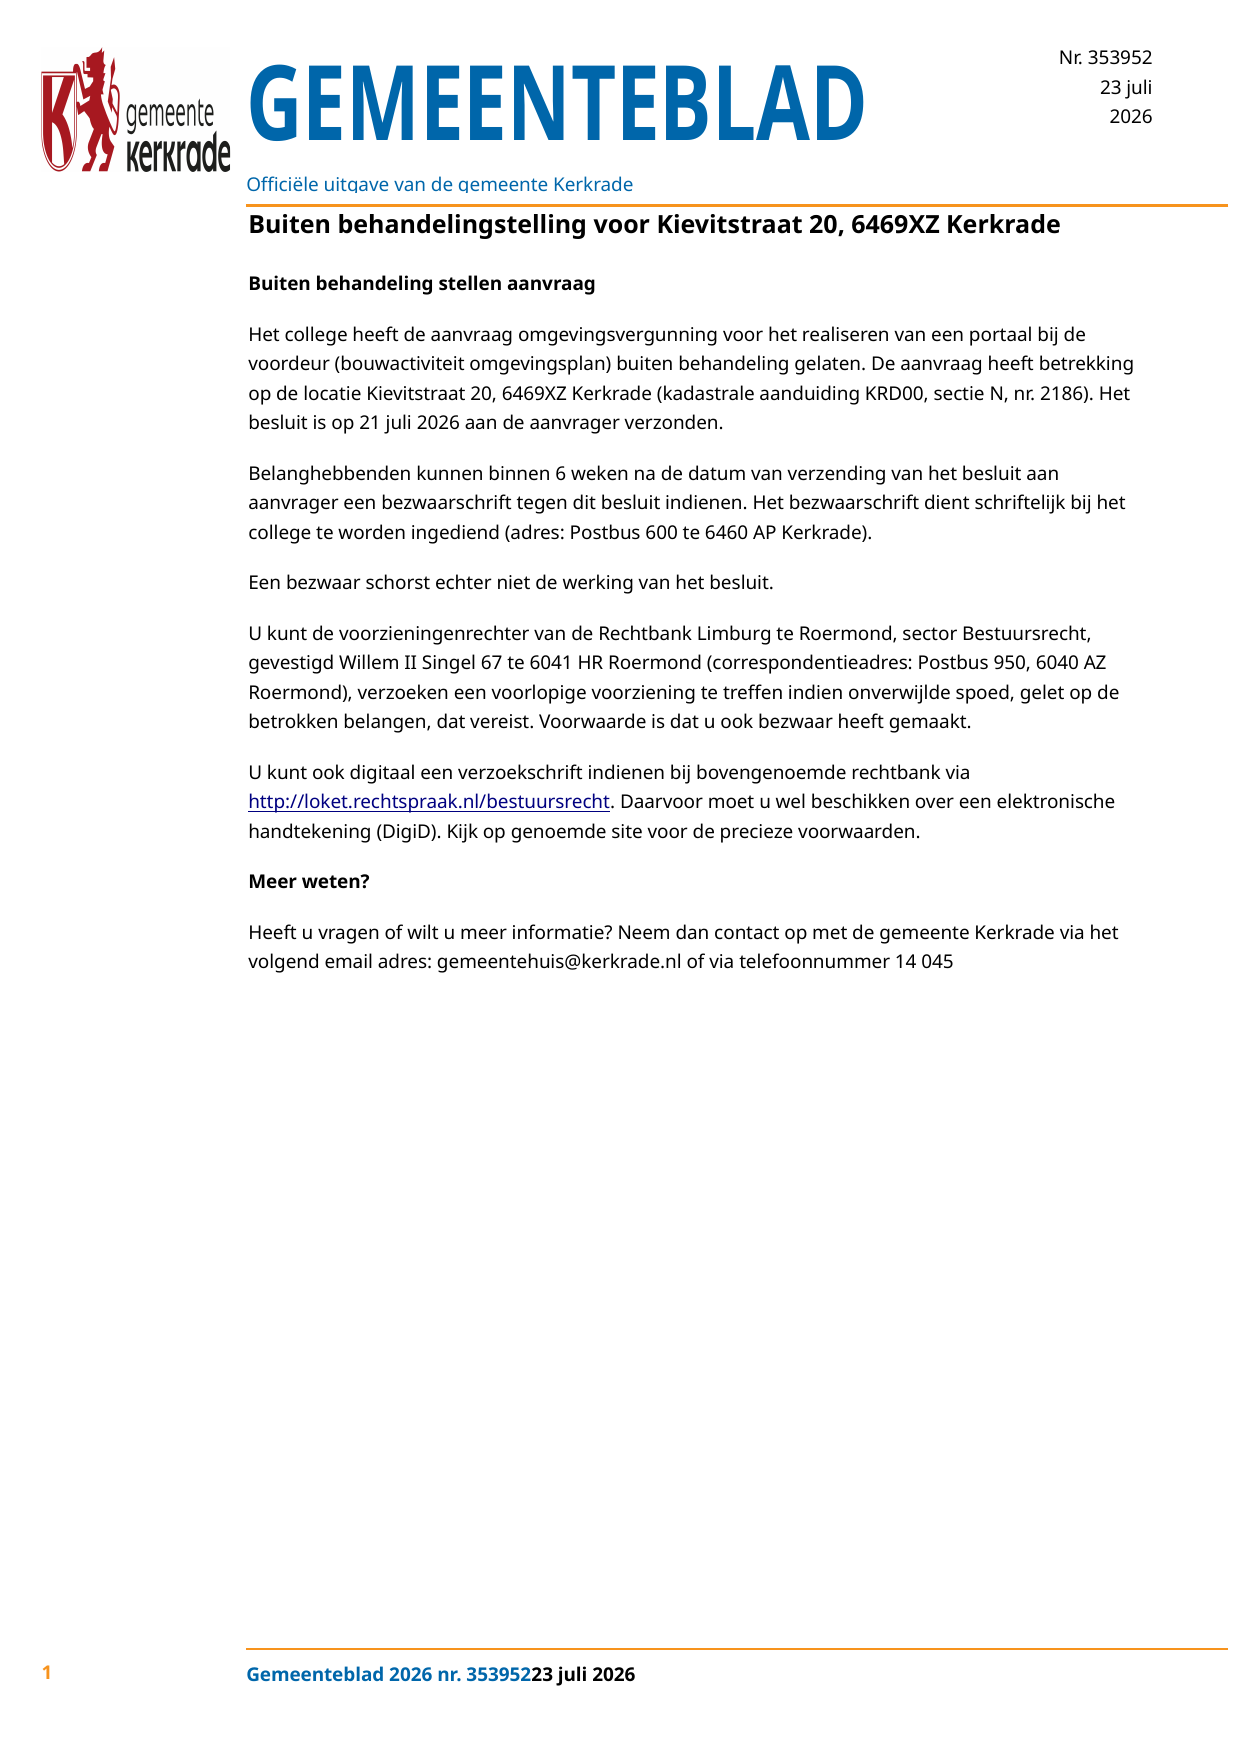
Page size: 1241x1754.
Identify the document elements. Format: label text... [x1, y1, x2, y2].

text Buiten behandelingstelling voor Kievitstraat 20, 6469XZ Kerkrade [248, 207, 1152, 241]
text U kunt de voorzieningenrechter van de Rechtbank Limburg te Roermond, sector Bestuursrecht, gevestigd Willem II Singel 67 te 6041 HR Roermond (correspondentieadres: Postbus 950, 6040 AZ Roermond), verzoeken een voorlopige voorziening te treffen indien onverwijlde spoed, gelet op de betrokken belangen, dat vereist. Voorwaarde is dat u ook bezwaar heeft gemaakt. [248, 620, 1152, 734]
text Heeft u vragen of wilt u meer informatie? Neem dan contact op met de gemeente Kerkrade via het volgend email adres: gemeentehuis@kerkrade.nl of via telefoonnummer 14 045 [248, 919, 1152, 974]
text Een bezwaar schorst echter niet de werking van het besluit. [248, 569, 1152, 595]
text U kunt ook digitaal een verzoekschrift indienen bij bovengenoemde rechtbank via http://loket.rechtspraak.nl/bestuursrecht. Daarvoor moet u wel beschikken over een elektronische handtekening (DigiD). Kijk op genoemde site voor de precieze voorwaarden. [248, 759, 1152, 844]
text Meer weten? [248, 869, 1152, 894]
text Belanghebbenden kunnen binnen 6 weken na de datum van verzending van het besluit aan aanvrager een bezwaarschrift tegen dit besluit indienen. Het bezwaarschrift dient schriftelijk bij het college te worden ingediend (adres: Postbus 600 te 6460 AP Kerkrade). [248, 460, 1152, 545]
picture [41, 47, 231, 172]
text Buiten behandeling stellen aanvraag [248, 270, 1152, 296]
text Het college heeft de aanvraag omgevingsvergunning voor het realiseren van een portaal bij de voordeur (bouwactiviteit omgevingsplan) buiten behandeling gelaten. De aanvraag heeft betrekking op de locatie Kievitstraat 20, 6469XZ Kerkrade (kadastrale aanduiding KRD00, sectie N, nr. 2186). Het besluit is op 21 juli 2026 aan de aanvrager verzonden. [248, 321, 1152, 435]
